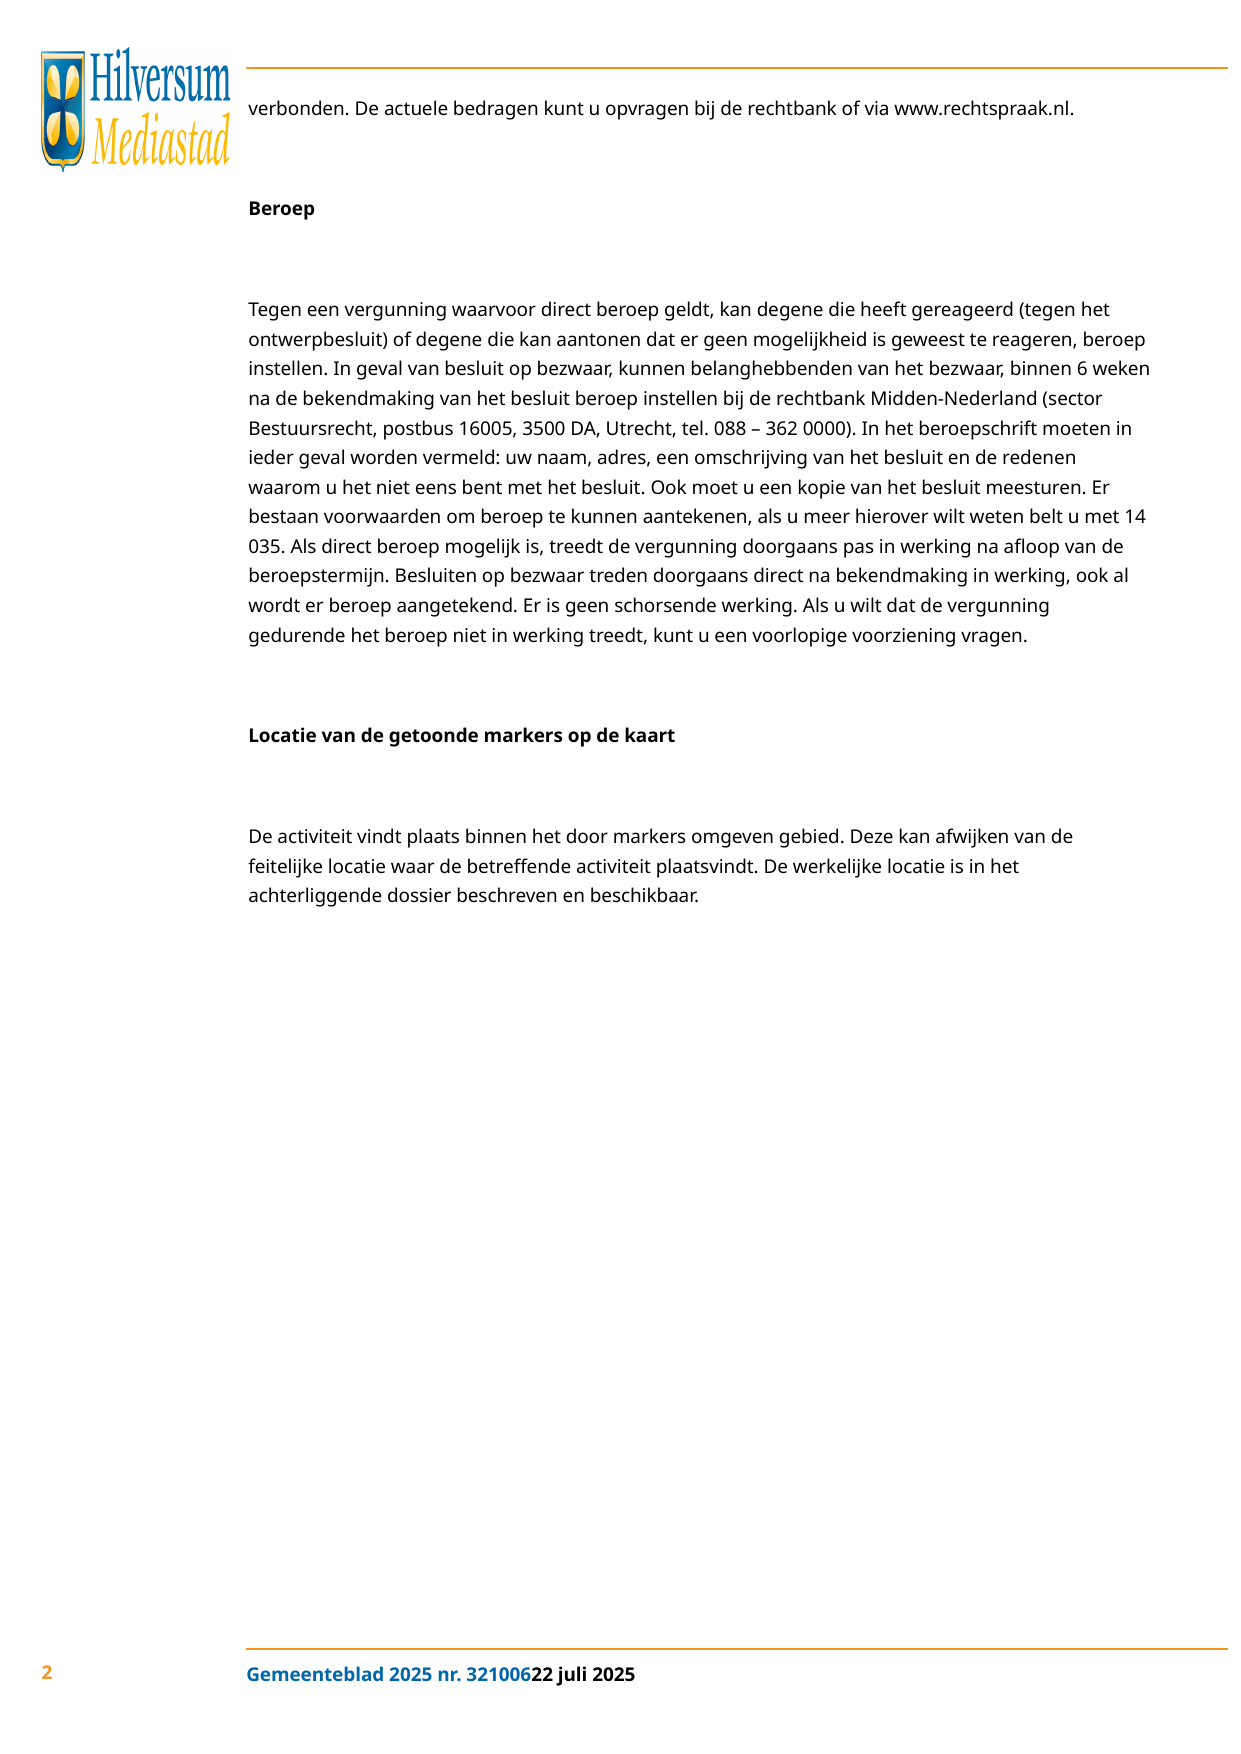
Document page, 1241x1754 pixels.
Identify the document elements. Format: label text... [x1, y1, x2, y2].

picture [41, 47, 231, 172]
text Beroep [248, 196, 1152, 221]
text Locatie van de getoonde markers op de kaart [248, 723, 1152, 748]
text Tegen een vergunning waarvoor direct beroep geldt, kan degene die heeft gereageerd (tegen het ontwerpbesluit) of degene die kan aantonen dat er geen mogelijkheid is geweest te reageren, beroep instellen. In geval van besluit op bezwaar, kunnen belanghebbenden van het bezwaar, binnen 6 weken na de bekendmaking van het besluit beroep instellen bij de rechtbank Midden-Nederland (sector Bestuursrecht, postbus 16005, 3500 DA, Utrecht, tel. 088 – 362 0000). In het beroepschrift moeten in ieder geval worden vermeld: uw naam, adres, een omschrijving van het besluit en de redenen waarom u het niet eens bent met het besluit. Ook moet u een kopie van het besluit meesturen. Er bestaan voorwaarden om beroep te kunnen aantekenen, als u meer hierover wilt weten belt u met 14 035. Als direct beroep mogelijk is, treedt de vergunning doorgaans pas in werking na afloop van de beroepstermijn. Besluiten op bezwaar treden doorgaans direct na bekendmaking in werking, ook al wordt er beroep aangetekend. Er is geen schorsende werking. Als u wilt dat de vergunning gedurende het beroep niet in werking treedt, kunt u een voorlopige voorziening vragen. [248, 296, 1152, 648]
text verbonden. De actuele bedragen kunt u opvragen bij de rechtbank of via www.rechtspraak.nl. [248, 95, 1152, 121]
text De activiteit vindt plaats binnen het door markers omgeven gebied. Deze kan afwijken van de feitelijke locatie waar de betreffende activiteit plaatsvindt. De werkelijke locatie is in het achterliggende dossier beschreven en beschikbaar. [248, 823, 1152, 908]
